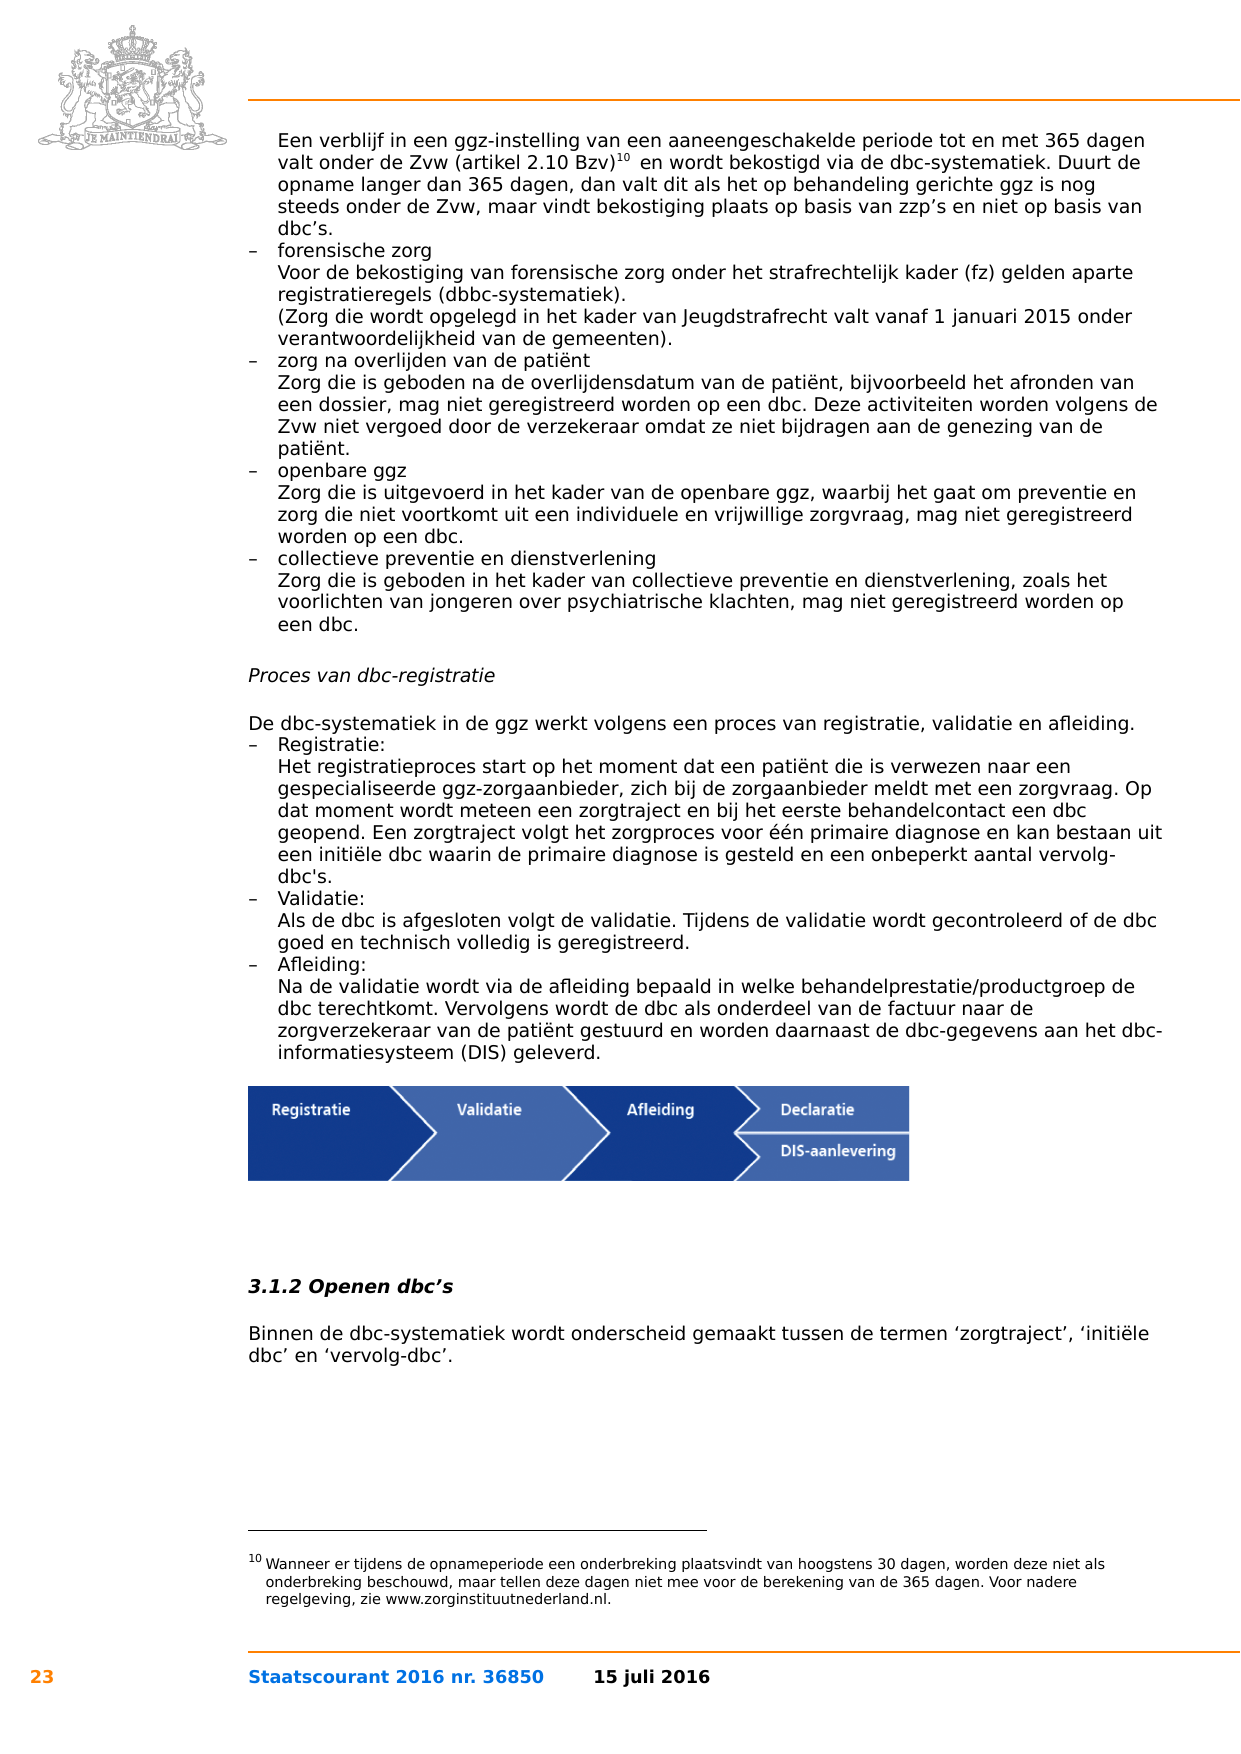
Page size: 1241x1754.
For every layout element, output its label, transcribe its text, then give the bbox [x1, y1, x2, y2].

text (Zorg die wordt opgelegd in het kader van Jeugdstrafrecht valt vanaf 1 januari 2015 onder verantwoordelijkheid van de gemeenten). [277, 306, 1163, 350]
text Binnen de dbc-systematiek wordt onderscheid gemaakt tussen de termen ‘zorgtraject’, ‘initiële dbc’ en ‘vervolg-dbc’. [248, 1323, 1163, 1367]
text Voor de bekostiging van forensische zorg onder het strafrechtelijk kader (fz) gelden aparte registratieregels (dbbc-systematiek). [277, 262, 1163, 306]
text – forensische zorg [248, 240, 1163, 262]
text Wanneer er tijdens de opnameperiode een onderbreking plaatsvindt van hoogstens 30 dagen, worden deze niet als onderbreking beschouwd, maar tellen deze dagen niet mee voor de berekening van de 365 dagen. Voor nadere regelgeving, zie www.zorginstituutnederland.nl. [248, 1552, 1163, 1608]
text Als de dbc is afgesloten volgt de validatie. Tijdens de validatie wordt gecontroleerd of de dbc goed en technisch volledig is geregistreerd. [277, 910, 1163, 954]
text – Afleiding: [248, 954, 1163, 976]
text Zorg die is geboden in het kader van collectieve preventie en dienstverlening, zoals het voorlichten van jongeren over psychiatrische klachten, mag niet geregistreerd worden op een dbc. [277, 569, 1163, 635]
text – zorg na overlijden van de patiënt [248, 350, 1163, 372]
text Zorg die is uitgevoerd in het kader van de openbare ggz, waarbij het gaat om preventie en zorg die niet voortkomt uit een individuele en vrijwillige zorgvraag, mag niet geregistreerd worden op een dbc. [277, 482, 1163, 547]
subtitle 3.1.2 Openen dbc’s [248, 1276, 1163, 1298]
text Het registratieproces start op het moment dat een patiënt die is verwezen naar een gespecialiseerde ggz-zorgaanbieder, zich bij de zorgaanbieder meldt met een zorgvraag. Op dat moment wordt meteen een zorgtraject en bij het eerste behandelcontact een dbc geopend. Een zorgtraject volgt het zorgproces voor één primaire diagnose en kan bestaan uit een initiële dbc waarin de primaire diagnose is gesteld en een onbeperkt aantal vervolg-dbc's. [277, 756, 1163, 888]
text De dbc-systematiek in de ggz werkt volgens een proces van registratie, validatie en afleiding. [248, 712, 1163, 734]
text – Registratie: [248, 734, 1163, 756]
picture [38, 25, 227, 150]
text Na de validatie wordt via de afleiding bepaald in welke behandelprestatie/productgroep de dbc terechtkomt. Vervolgens wordt de dbc als onderdeel van de factuur naar de zorgverzekeraar van de patiënt gestuurd en worden daarnaast de dbc-gegevens aan het dbc-informatiesysteem (DIS) geleverd. [277, 976, 1163, 1064]
picture [248, 1086, 910, 1181]
text – openbare ggz [248, 459, 1163, 482]
subtitle Proces van dbc-registratie [248, 665, 1163, 687]
text – Validatie: [248, 888, 1163, 910]
text Zorg die is geboden na de overlijdensdatum van de patiënt, bijvoorbeeld het afronden van een dossier, mag niet geregistreerd worden op een dbc. Deze activiteiten worden volgens de Zvw niet vergoed door de verzekeraar omdat ze niet bijdragen aan de genezing van de patiënt. [277, 372, 1163, 459]
text – collectieve preventie en dienstverlening [248, 547, 1163, 569]
text Een verblijf in een ggz-instelling van een aaneengeschakelde periode tot en met 365 dagen valt onder de Zvw (artikel 2.10 Bzv) en wordt bekostigd via de dbc-systematiek. Duurt de opname langer dan 365 dagen, dan valt dit als het op behandeling gerichte ggz is nog steeds onder de Zvw, maar vindt bekostiging plaats op basis van zzp’s en niet op basis van dbc’s. [277, 130, 1163, 240]
